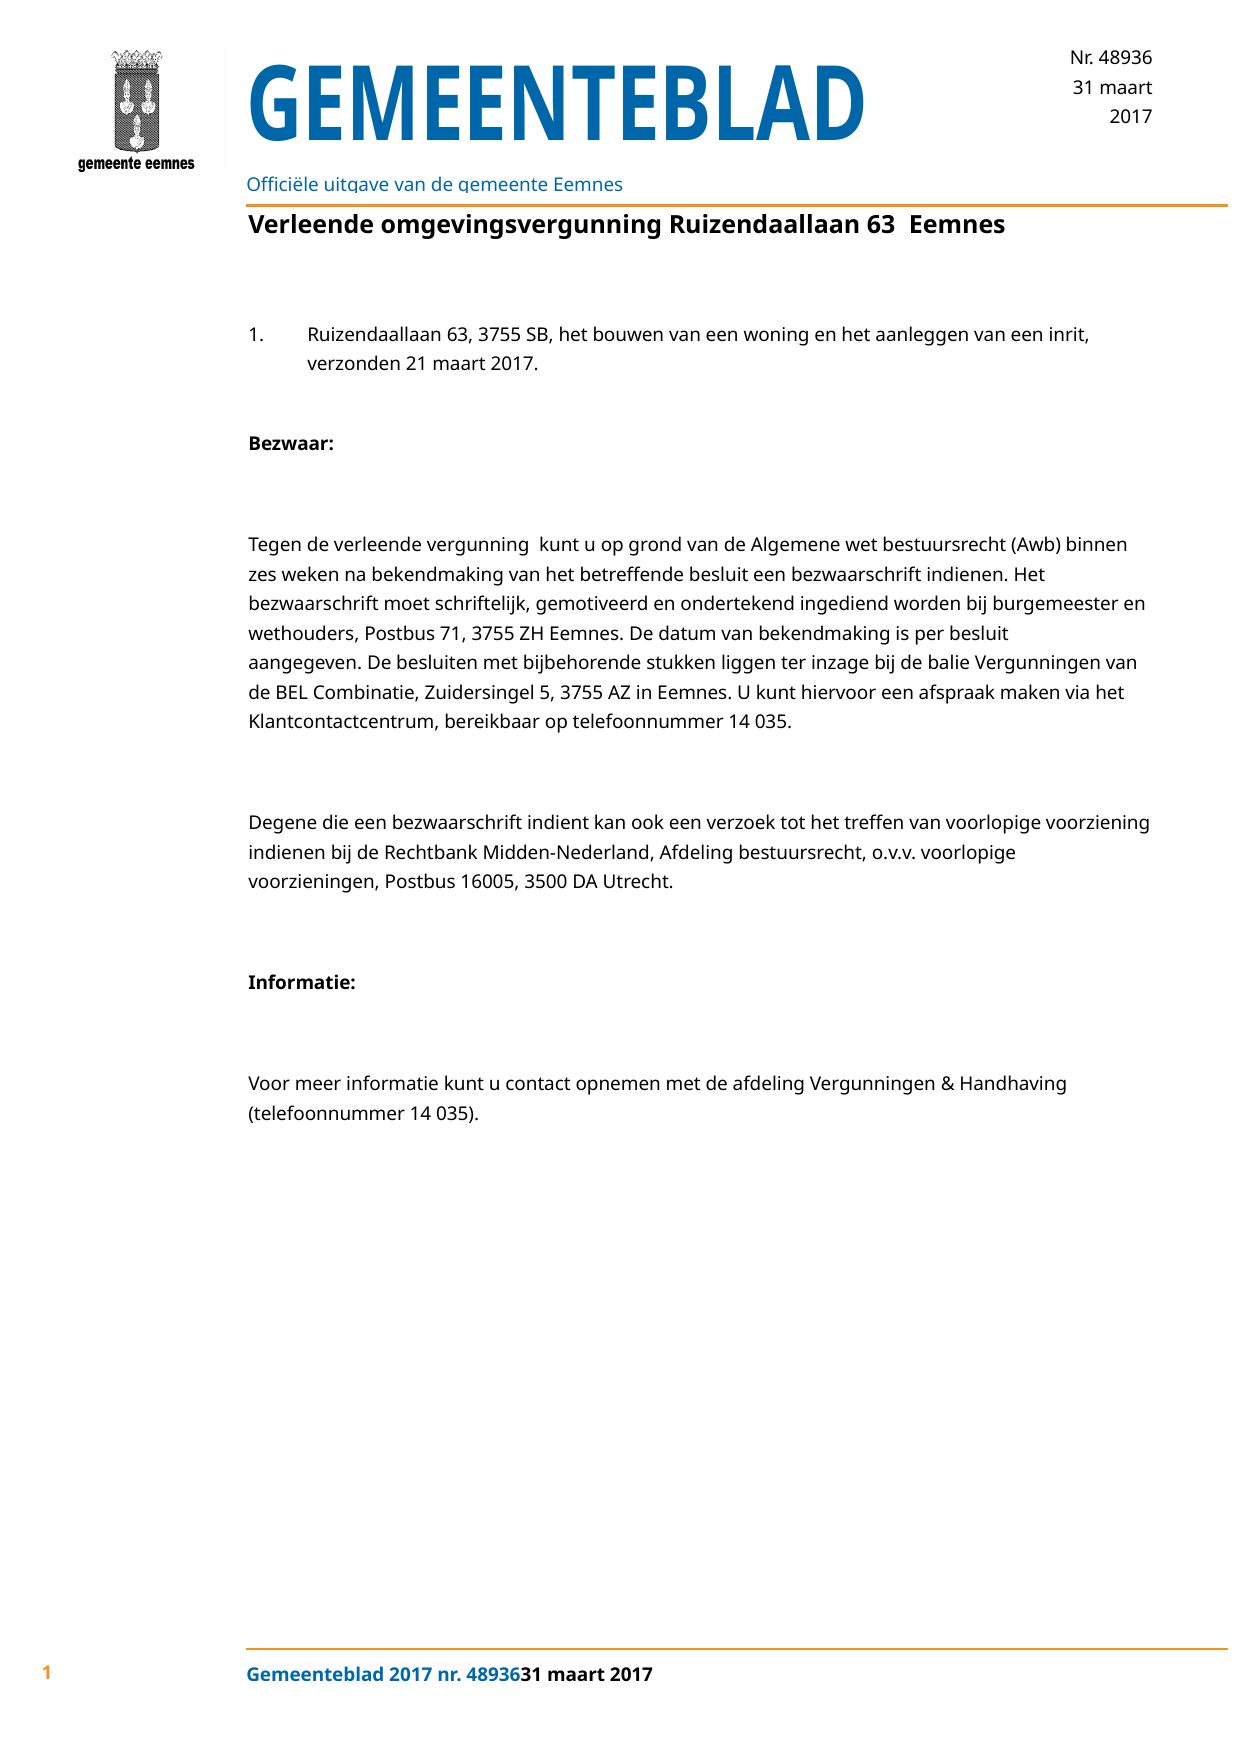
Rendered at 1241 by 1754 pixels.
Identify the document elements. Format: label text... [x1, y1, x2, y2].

text Voor meer informatie kunt u contact opnemen met de afdeling Vergunningen & Handhaving (telefoonnummer 14 035). [248, 1070, 1152, 1126]
text Informatie: [248, 969, 1152, 995]
picture [41, 47, 231, 172]
text Bezwaar: [248, 430, 1152, 456]
text Tegen de verleende vergunning kunt u op grond van de Algemene wet bestuursrecht (Awb) binnen zes weken na bekendmaking van het betreffende besluit een bezwaarschrift indienen. Het bezwaarschrift moet schriftelijk, gemotiveerd en ondertekend ingediend worden bij burgemeester en wethouders, Postbus 71, 3755 ZH Eemnes. De datum van bekendmaking is per besluit aangegeven. De besluiten met bijbehorende stukken liggen ter inzage bij de balie Vergunningen van de BEL Combinatie, Zuidersingel 5, 3755 AZ in Eemnes. U kunt hiervoor een afspraak maken via het Klantcontactcentrum, bereikbaar op telefoonnummer 14 035. [248, 531, 1152, 734]
text Verleende omgevingsvergunning Ruizendaallaan 63 Eemnes [248, 207, 1152, 241]
text Degene die een bezwaarschrift indient kan ook een verzoek tot het treffen van voorlopige voorziening indienen bij de Rechtbank Midden-Nederland, Afdeling bestuursrecht, o.v.v. voorlopige voorzieningen, Postbus 16005, 3500 DA Utrecht. [248, 809, 1152, 894]
list Ruizendaallaan 63, 3755 SB, het bouwen van een woning en het aanleggen van een inrit, verzonden 21 maart 2017. [248, 321, 1152, 376]
